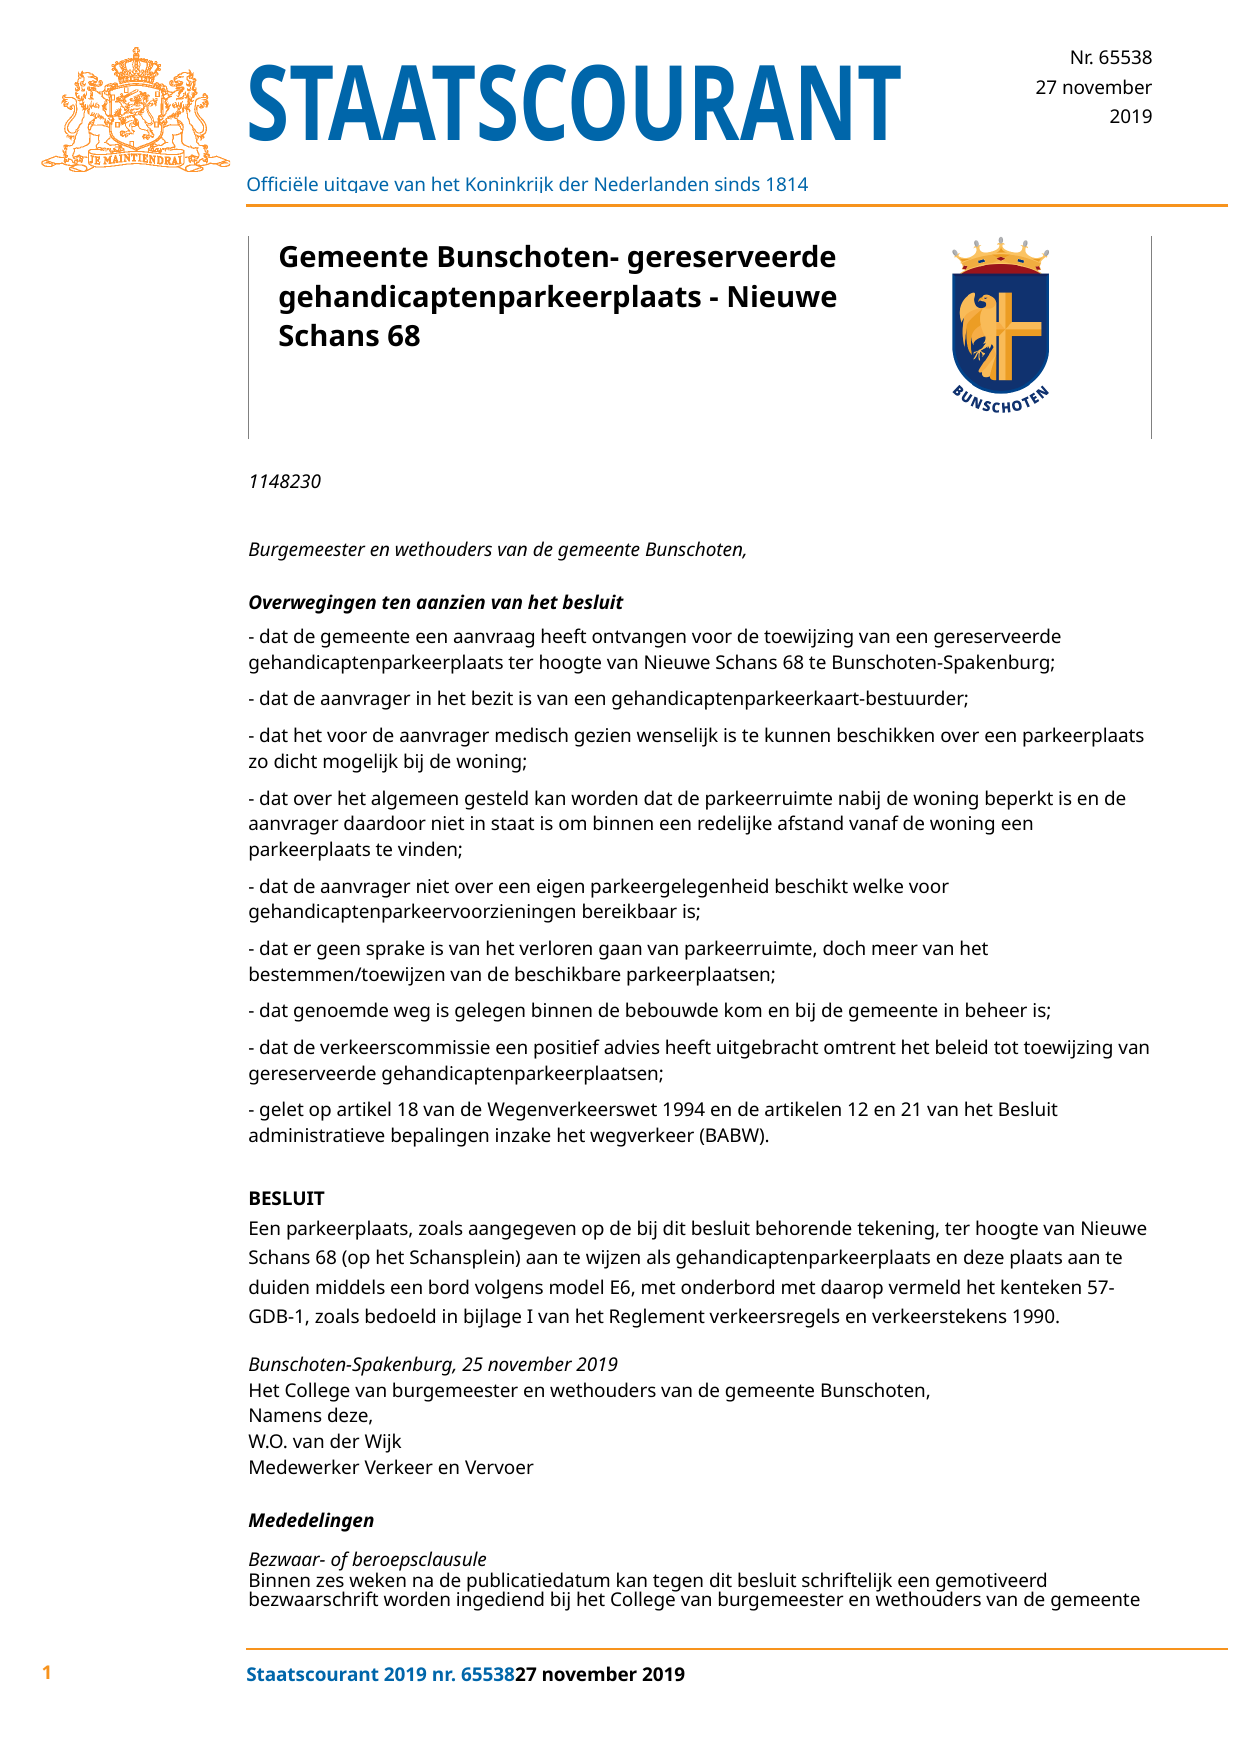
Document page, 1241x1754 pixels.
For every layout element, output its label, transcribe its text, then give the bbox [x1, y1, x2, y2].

text - gelet op artikel 18 van de Wegenverkeerswet 1994 en de artikelen 12 en 21 van het Besluit administratieve bepalingen inzake het wegverkeer (BABW). [248, 1097, 1152, 1148]
text - dat over het algemeen gesteld kan worden dat de parkeerruimte nabij de woning beperkt is en de aanvrager daardoor niet in staat is om binnen een redelijke afstand vanaf de woning een parkeerplaats te vinden; [248, 785, 1152, 862]
table_header [850, 236, 952, 413]
text Namens deze, [248, 1403, 1152, 1428]
text Overwegingen ten aanzien van het besluit [248, 589, 1152, 615]
text Een parkeerplaats, zoals aangegeven op de bij dit besluit behorende tekening, ter hoogte van Nieuwe Schans 68 (op het Schansplein) aan te wijzen als gehandicaptenparkeerplaats en deze plaats aan te duiden middels een bord volgens model E6, met onderbord met daarop vermeld het kenteken 57-GDB-1, zoals bedoeld in bijlage I van het Reglement verkeersregels en verkeerstekens 1990. [248, 1215, 1152, 1329]
text Burgemeester en wethouders van de gemeente Bunschoten, [248, 536, 1152, 562]
text - dat het voor de aanvrager medisch gezien wenselijk is te kunnen beschikken over een parkeerplaats zo dicht mogelijk bij de woning; [248, 722, 1152, 774]
text 1148230 [248, 469, 1152, 494]
text - dat de verkeerscommissie een positief advies heeft uitgebracht omtrent het beleid tot toewijzing van gereserveerde gehandicaptenparkeerplaatsen; [248, 1034, 1152, 1086]
text Medewerker Verkeer en Vervoer [248, 1454, 1152, 1480]
text Bezwaar- of beroepsclausule [248, 1546, 1152, 1572]
text BESLUIT [248, 1185, 1152, 1211]
text - dat er geen sprake is van het verloren gaan van parkeerruimte, doch meer van het bestemmen/toewijzen van de beschikbare parkeerplaatsen; [248, 935, 1152, 987]
text Binnen zes weken na de publicatiedatum kan tegen dit besluit schriftelijk een gemotiveerd bezwaarschrift worden ingediend bij het College van burgemeester en wethouders van de gemeente [248, 1572, 1152, 1611]
picture [41, 47, 231, 172]
text Mededelingen [248, 1507, 1152, 1533]
text W.O. van der Wijk [248, 1428, 1152, 1454]
text - dat de gemeente een aanvraag heeft ontvangen voor de toewijzing van een gereserveerde gehandicaptenparkeerplaats ter hoogte van Nieuwe Schans 68 te Bunschoten-Spakenburg; [248, 623, 1152, 675]
text - dat genoemde weg is gelegen binnen de bebouwde kom en bij de gemeente in beheer is; [248, 998, 1152, 1023]
text Bunschoten-Spakenburg, 25 november 2019 [248, 1351, 1152, 1377]
picture [952, 236, 1049, 414]
text Het College van burgemeester en wethouders van de gemeente Bunschoten, [248, 1377, 1152, 1403]
text - dat de aanvrager niet over een eigen parkeergelegenheid beschikt welke voor gehandicaptenparkeervoorzieningen bereikbaar is; [248, 873, 1152, 924]
table_header [1049, 236, 1151, 413]
table_header Gemeente Bunschoten- gereserveerde gehandicaptenparkeerplaats - Nieuwe Schans 68 [249, 236, 850, 439]
text - dat de aanvrager in het bezit is van een gehandicaptenparkeerkaart-bestuurder; [248, 686, 1152, 711]
table_header [850, 414, 1151, 439]
